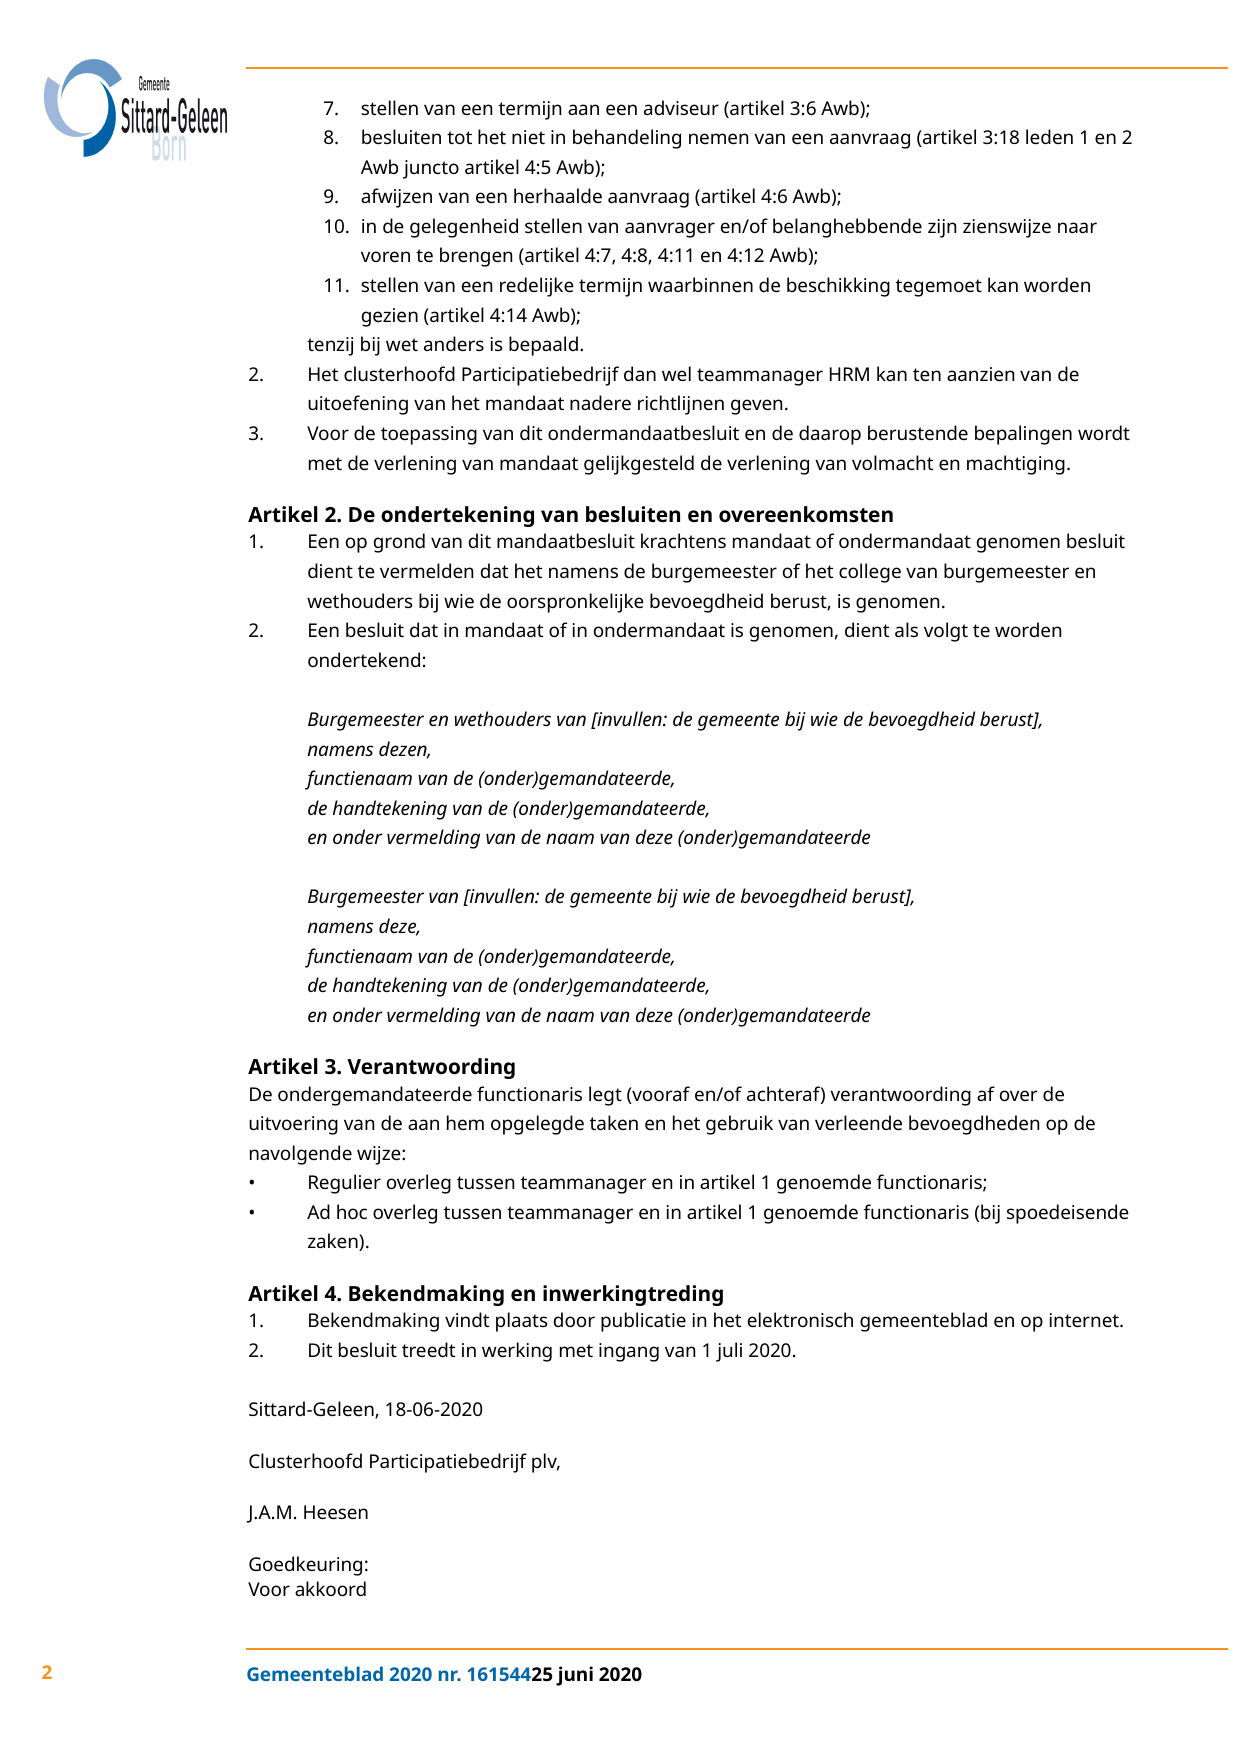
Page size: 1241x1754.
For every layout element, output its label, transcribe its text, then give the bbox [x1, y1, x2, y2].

text Voor akkoord [248, 1576, 1152, 1602]
list Een op grond van dit mandaatbesluit krachtens mandaat of ondermandaat genomen besluit dient te vermelden dat het namens de burgemeester of het college van burgemeester en wethouders bij wie de oorspronkelijke bevoegdheid berust, is genomen. [248, 529, 1152, 613]
list en onder vermelding van de naam van deze (onder)gemandateerde [248, 824, 1152, 850]
list Voor de toepassing van dit ondermandaatbesluit en de daarop berustende bepalingen wordt met de verlening van mandaat gelijkgesteld de verlening van volmacht en machtiging. [248, 420, 1152, 476]
text Artikel 3. Verantwoording [248, 1052, 1152, 1081]
list stellen van een redelijke termijn waarbinnen de beschikking tegemoet kan worden gezien (artikel 4:14 Awb); [323, 272, 1152, 328]
list Ad hoc overleg tussen teammanager en in artikel 1 genoemde functionaris (bij spoedeisende zaken). [248, 1199, 1152, 1254]
text Sittard-Geleen, 18-06-2020 [248, 1396, 1152, 1422]
list namens dezen, [248, 736, 1152, 761]
list stellen van een termijn aan een adviseur (artikel 3:6 Awb); [323, 95, 1152, 121]
list Bekendmaking vindt plaats door publicatie in het elektronisch gemeenteblad en op internet. [248, 1308, 1152, 1333]
list Een besluit dat in mandaat of in ondermandaat is genomen, dient als volgt te worden ondertekend: [248, 617, 1152, 673]
list Dit besluit treedt in werking met ingang van 1 juli 2020. [248, 1337, 1152, 1363]
list de handtekening van de (onder)gemandateerde, [248, 795, 1152, 821]
list Burgemeester van [invullen: de gemeente bij wie de bevoegdheid berust], [248, 884, 1152, 909]
list de handtekening van de (onder)gemandateerde, [248, 972, 1152, 998]
text Goedkeuring: [248, 1551, 1152, 1576]
text De ondergemandateerde functionaris legt (vooraf en/of achteraf) verantwoording af over de uitvoering van de aan hem opgelegde taken en het gebruik van verleende bevoegdheden op de navolgende wijze: [248, 1081, 1152, 1166]
text Clusterhoofd Participatiebedrijf plv, [248, 1448, 1152, 1473]
list tenzij bij wet anders is bepaald. [248, 331, 1152, 357]
text Artikel 4. Bekendmaking en inwerkingtreding [248, 1279, 1152, 1308]
text Artikel 2. De ondertekening van besluiten en overeenkomsten [248, 500, 1152, 529]
list en onder vermelding van de naam van deze (onder)gemandateerde [248, 1002, 1152, 1028]
list besluiten tot het niet in behandeling nemen van een aanvraag (artikel 3:18 leden 1 en 2 Awb juncto artikel 4:5 Awb); [323, 124, 1152, 180]
picture [41, 47, 231, 172]
list Regulier overleg tussen teammanager en in artikel 1 genoemde functionaris; [248, 1169, 1152, 1195]
list in de gelegenheid stellen van aanvrager en/of belanghebbende zijn zienswijze naar voren te brengen (artikel 4:7, 4:8, 4:11 en 4:12 Awb); [323, 213, 1152, 268]
list afwijzen van een herhaalde aanvraag (artikel 4:6 Awb); [323, 183, 1152, 209]
list functienaam van de (onder)gemandateerde, [248, 765, 1152, 791]
list Burgemeester en wethouders van [invullen: de gemeente bij wie de bevoegdheid berust], [248, 706, 1152, 732]
list namens deze, [248, 913, 1152, 939]
list Het clusterhoofd Participatiebedrijf dan wel teammanager HRM kan ten aanzien van de uitoefening van het mandaat nadere richtlijnen geven. [248, 361, 1152, 416]
list functienaam van de (onder)gemandateerde, [248, 943, 1152, 968]
text J.A.M. Heesen [248, 1499, 1152, 1525]
